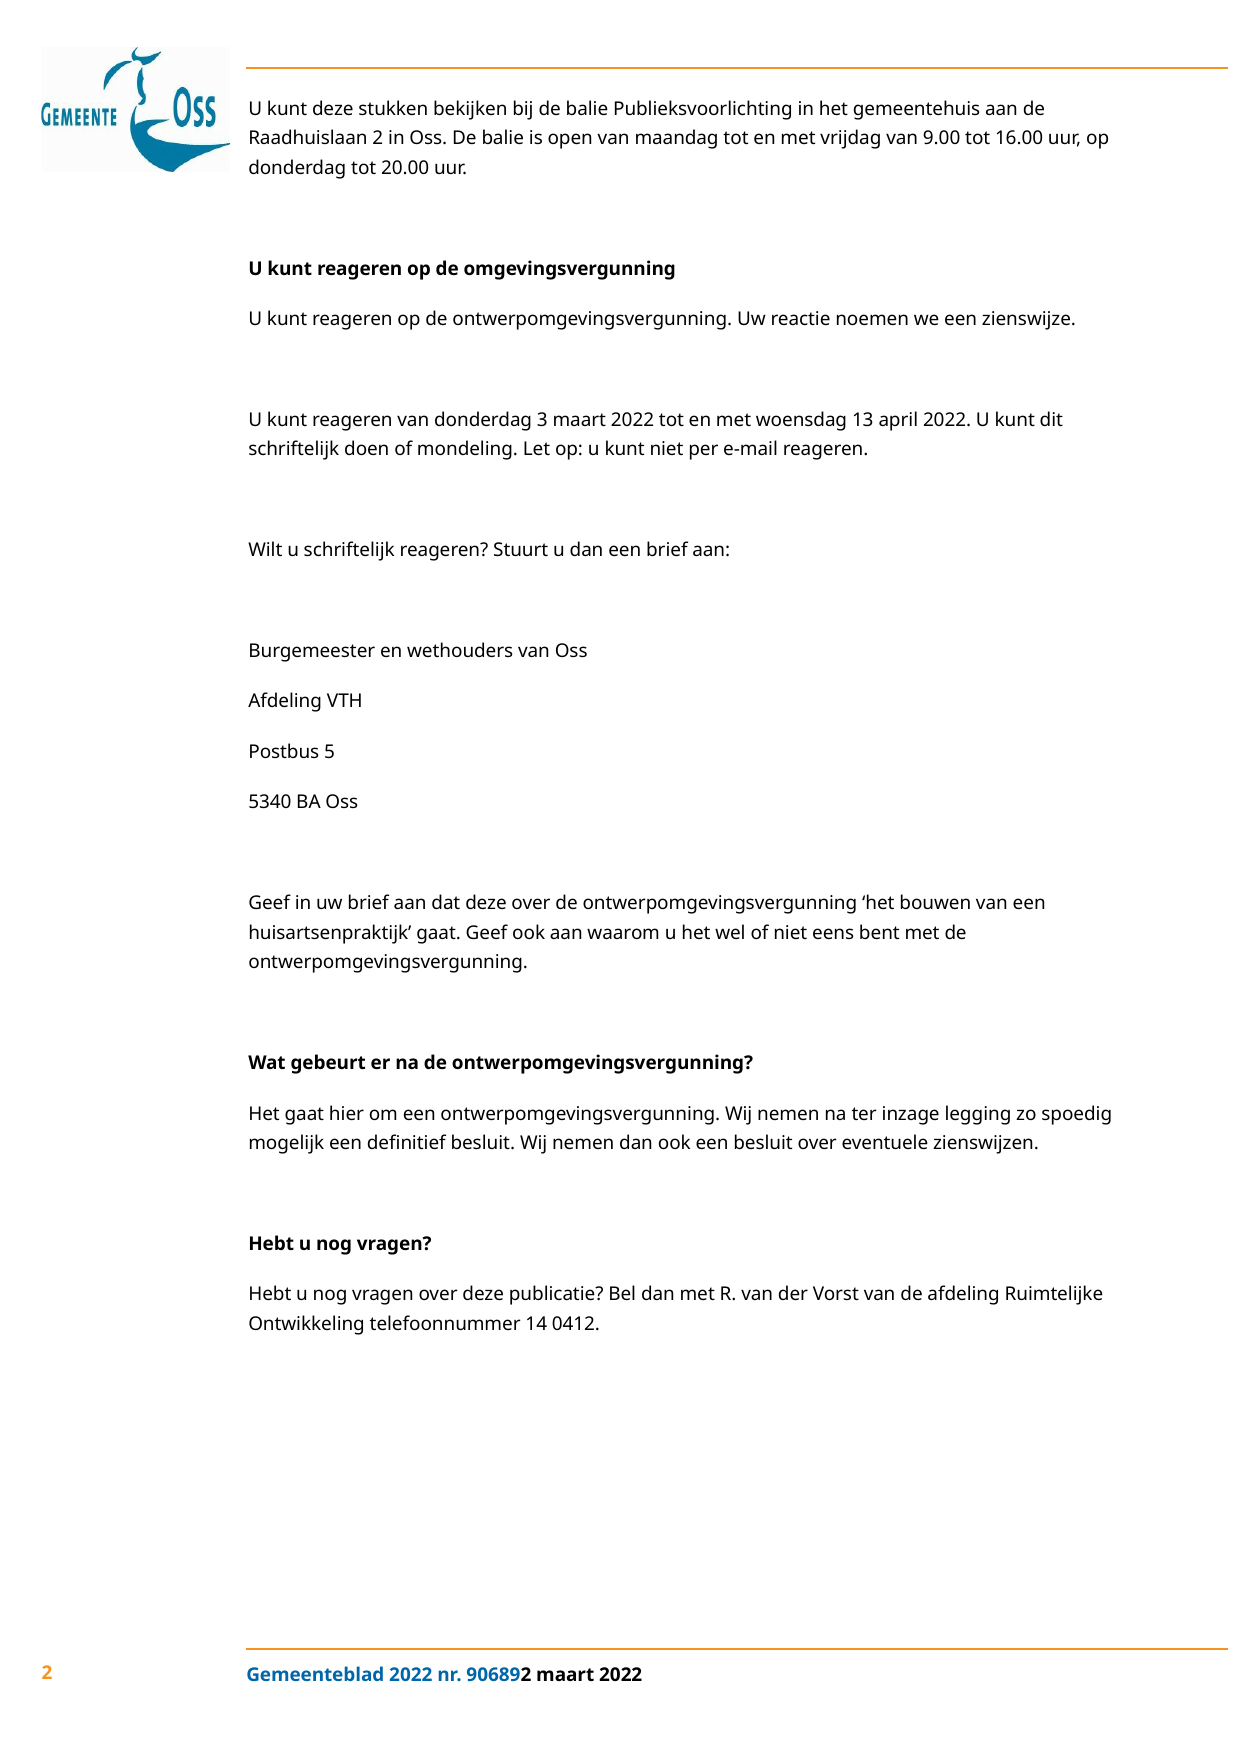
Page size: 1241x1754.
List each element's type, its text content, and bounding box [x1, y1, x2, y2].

text Het gaat hier om een ontwerpomgevingsvergunning. Wij nemen na ter inzage legging zo spoedig mogelijk een definitief besluit. Wij nemen dan ook een besluit over eventuele zienswijzen. [248, 1100, 1152, 1155]
text Wat gebeurt er na de ontwerpomgevingsvergunning? [248, 1049, 1152, 1075]
text U kunt reageren op de ontwerpomgevingsvergunning. Uw reactie noemen we een zienswijze. [248, 305, 1152, 331]
text Postbus 5 [248, 738, 1152, 764]
text U kunt deze stukken bekijken bij de balie Publieksvoorlichting in het gemeentehuis aan de Raadhuislaan 2 in Oss. De balie is open van maandag tot en met vrijdag van 9.00 tot 16.00 uur, op donderdag tot 20.00 uur. [248, 95, 1152, 180]
text Afdeling VTH [248, 688, 1152, 713]
text Wilt u schriftelijk reageren? Stuurt u dan een brief aan: [248, 536, 1152, 562]
picture [41, 47, 231, 172]
text U kunt reageren van donderdag 3 maart 2022 tot en met woensdag 13 april 2022. U kunt dit schriftelijk doen of mondeling. Let op: u kunt niet per e-mail reageren. [248, 406, 1152, 461]
text Geef in uw brief aan dat deze over de ontwerpomgevingsvergunning ‘het bouwen van een huisartsenpraktijk’ gaat. Geef ook aan waarom u het wel of niet eens bent met de ontwerpomgevingsvergunning. [248, 889, 1152, 974]
text Hebt u nog vragen? [248, 1230, 1152, 1256]
text Burgemeester en wethouders van Oss [248, 637, 1152, 663]
text 5340 BA Oss [248, 788, 1152, 814]
text Hebt u nog vragen over deze publicatie? Bel dan met R. van der Vorst van de afdeling Ruimtelijke Ontwikkeling telefoonnummer 14 0412. [248, 1281, 1152, 1336]
text U kunt reageren op de omgevingsvergunning [248, 255, 1152, 281]
